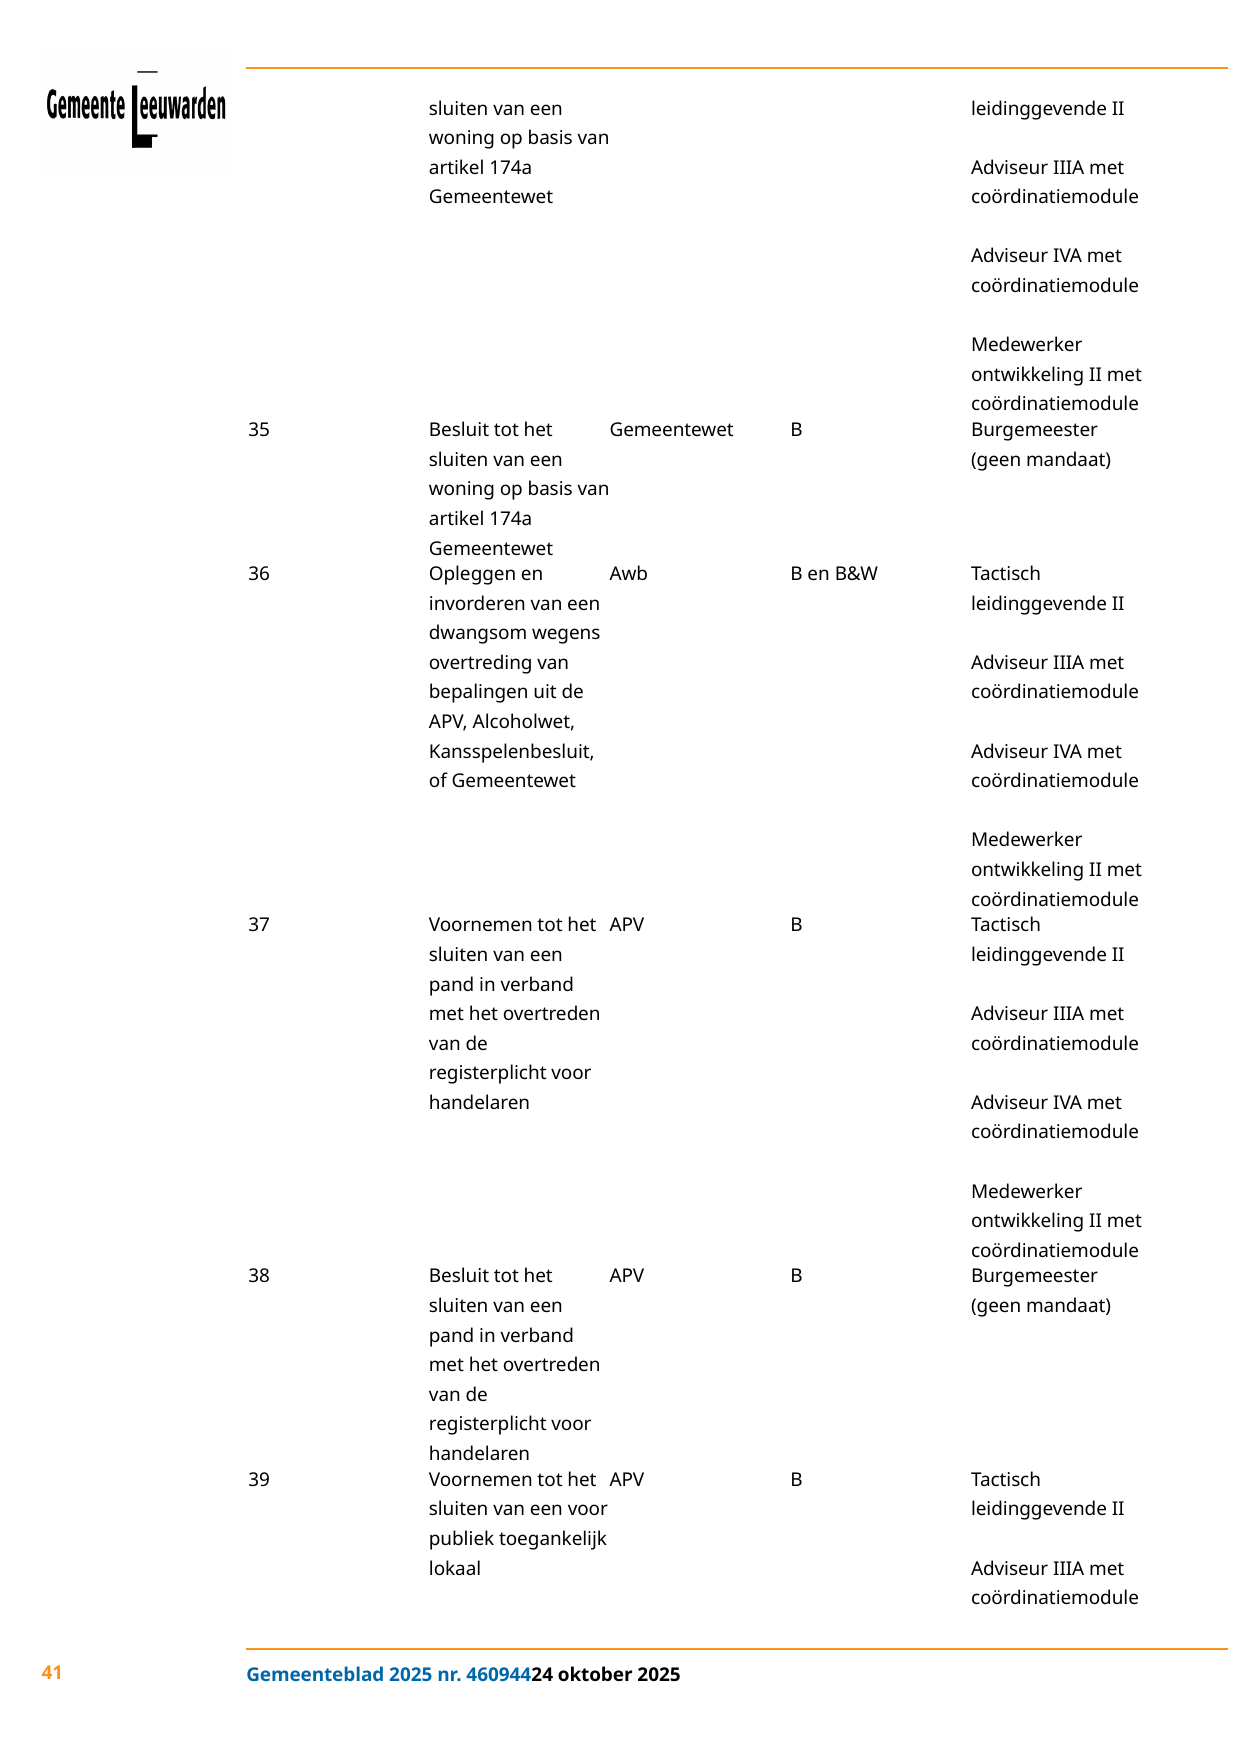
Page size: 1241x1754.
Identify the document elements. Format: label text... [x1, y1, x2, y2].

table_cell Voornemen tot het sluiten van een voor publiek toegankelijk lokaal [429, 1466, 609, 1610]
table_cell Tactisch leidinggevende II Adviseur IIIA met coördinatiemodule Adviseur IVA met coördinatiemodule Medewerker ontwikkeling II met coördinatiemodule [971, 912, 1152, 1263]
table_cell [248, 95, 429, 416]
table_cell 39 [248, 1466, 429, 1610]
table_cell Burgemeester (geen mandaat) [971, 416, 1152, 560]
table_cell B en B&W [790, 560, 971, 912]
table_cell Gemeentewet [609, 416, 790, 560]
table_cell Awb [609, 560, 790, 912]
table_cell [609, 95, 790, 416]
table_cell APV [609, 912, 790, 1263]
table_cell [790, 95, 971, 416]
table_cell sluiten van een woning op basis van artikel 174a Gemeentewet [429, 95, 609, 416]
table_cell Besluit tot het sluiten van een pand in verband met het overtreden van de registerplicht voor handelaren [429, 1263, 609, 1466]
table_cell B [790, 1263, 971, 1466]
table_cell B [790, 1466, 971, 1610]
table_cell leidinggevende II Adviseur IIIA met coördinatiemodule Adviseur IVA met coördinatiemodule Medewerker ontwikkeling II met coördinatiemodule [971, 95, 1152, 416]
table_cell 38 [248, 1263, 429, 1466]
picture [41, 47, 231, 172]
table_cell 35 [248, 416, 429, 560]
table_cell Burgemeester (geen mandaat) [971, 1263, 1152, 1466]
table_cell APV [609, 1466, 790, 1610]
table_cell Besluit tot het sluiten van een woning op basis van artikel 174a Gemeentewet [429, 416, 609, 560]
table_cell Tactisch leidinggevende II Adviseur IIIA met coördinatiemodule [971, 1466, 1152, 1610]
table_cell B [790, 912, 971, 1263]
table_cell Opleggen en invorderen van een dwangsom wegens overtreding van bepalingen uit de APV, Alcoholwet, Kansspelenbesluit, of Gemeentewet [429, 560, 609, 912]
table_cell 37 [248, 912, 429, 1263]
table_cell 36 [248, 560, 429, 912]
table_cell Voornemen tot het sluiten van een pand in verband met het overtreden van de registerplicht voor handelaren [429, 912, 609, 1263]
table_cell Tactisch leidinggevende II Adviseur IIIA met coördinatiemodule Adviseur IVA met coördinatiemodule Medewerker ontwikkeling II met coördinatiemodule [971, 560, 1152, 912]
table_cell APV [609, 1263, 790, 1466]
table_cell B [790, 416, 971, 560]
